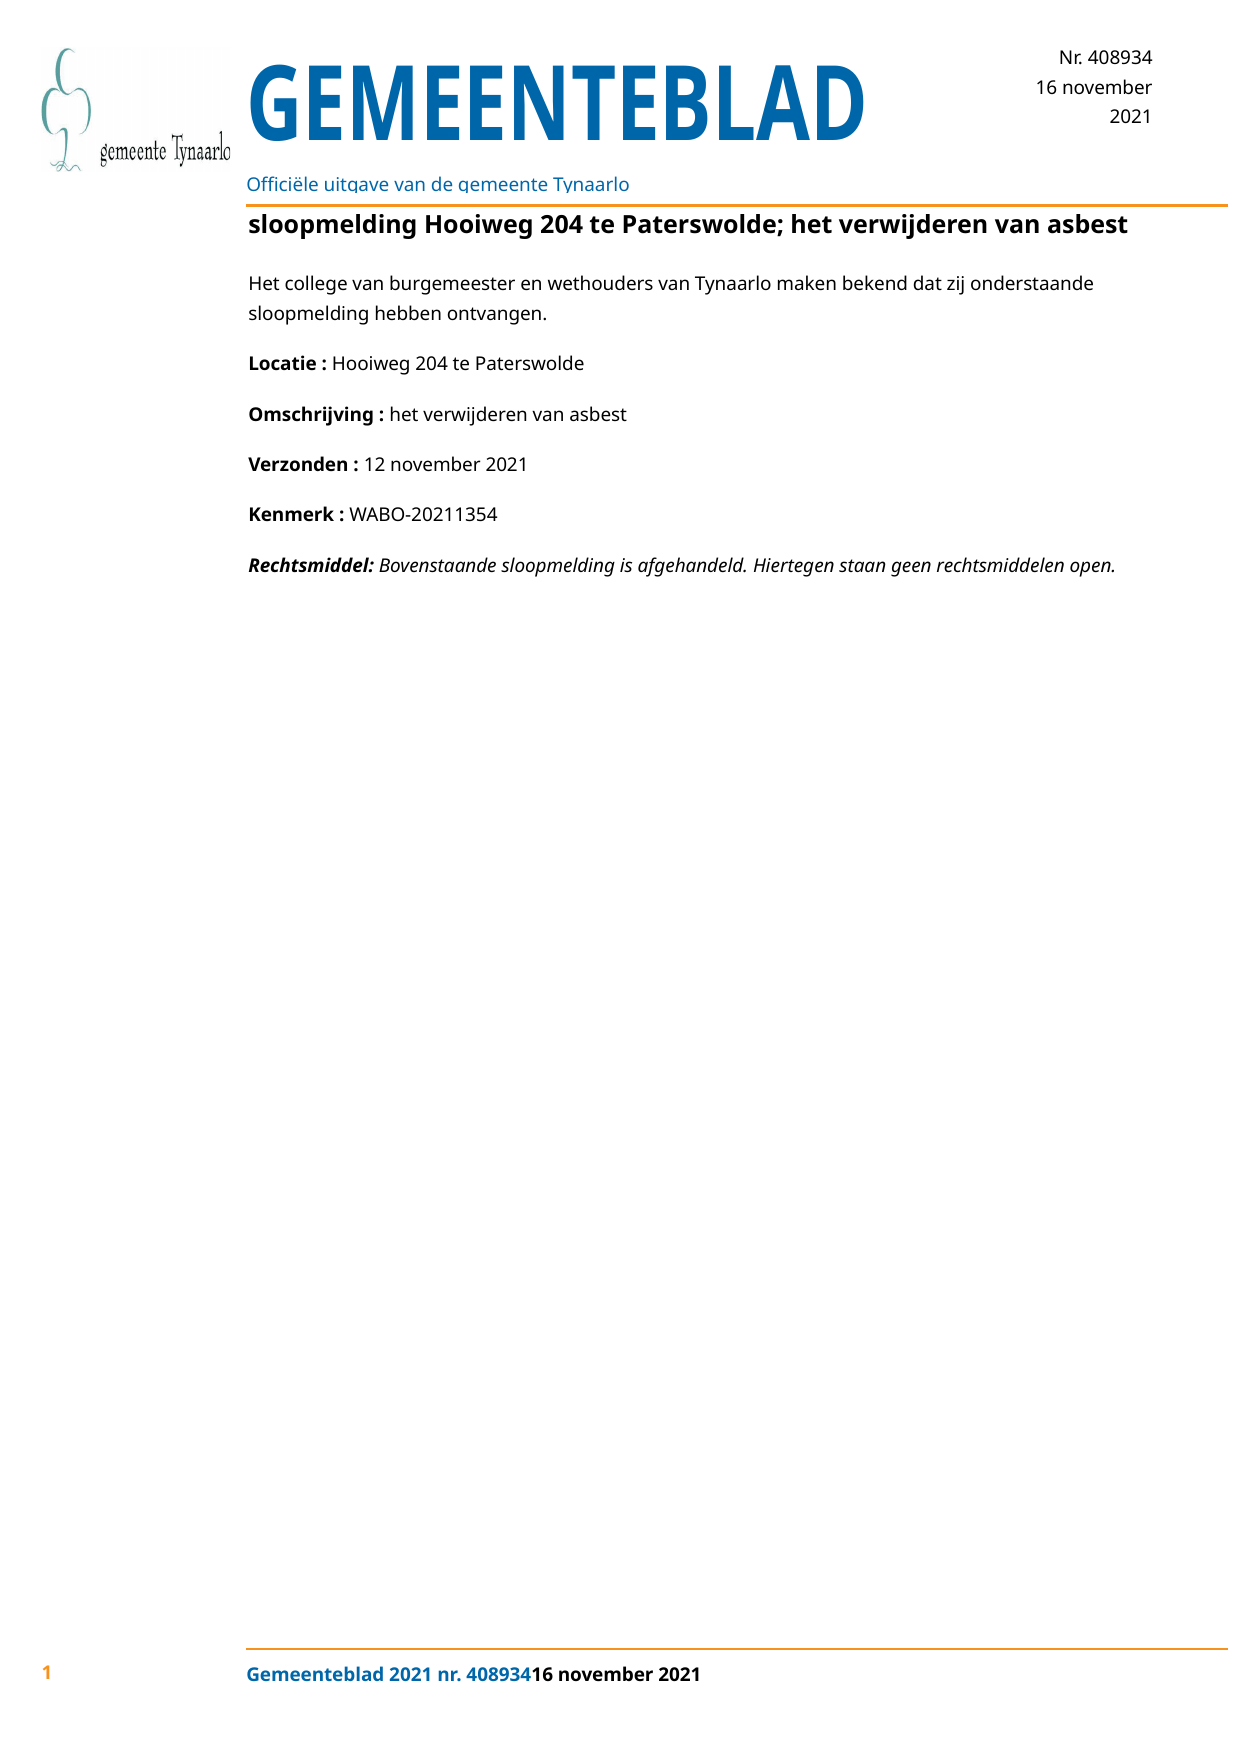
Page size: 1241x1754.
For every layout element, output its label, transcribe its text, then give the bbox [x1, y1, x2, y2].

text Het college van burgemeester en wethouders van Tynaarlo maken bekend dat zij onderstaande sloopmelding hebben ontvangen. [248, 270, 1152, 326]
text Rechtsmiddel: Bovenstaande sloopmelding is afgehandeld. Hiertegen staan geen rechtsmiddelen open. [248, 552, 1152, 578]
text Kenmerk : WABO-20211354 [248, 502, 1152, 527]
text Verzonden : 12 november 2021 [248, 451, 1152, 477]
text Locatie : Hooiweg 204 te Paterswolde [248, 350, 1152, 376]
text sloopmelding Hooiweg 204 te Paterswolde; het verwijderen van asbest [248, 207, 1152, 241]
text Omschrijving : het verwijderen van asbest [248, 401, 1152, 426]
picture [41, 47, 231, 172]
